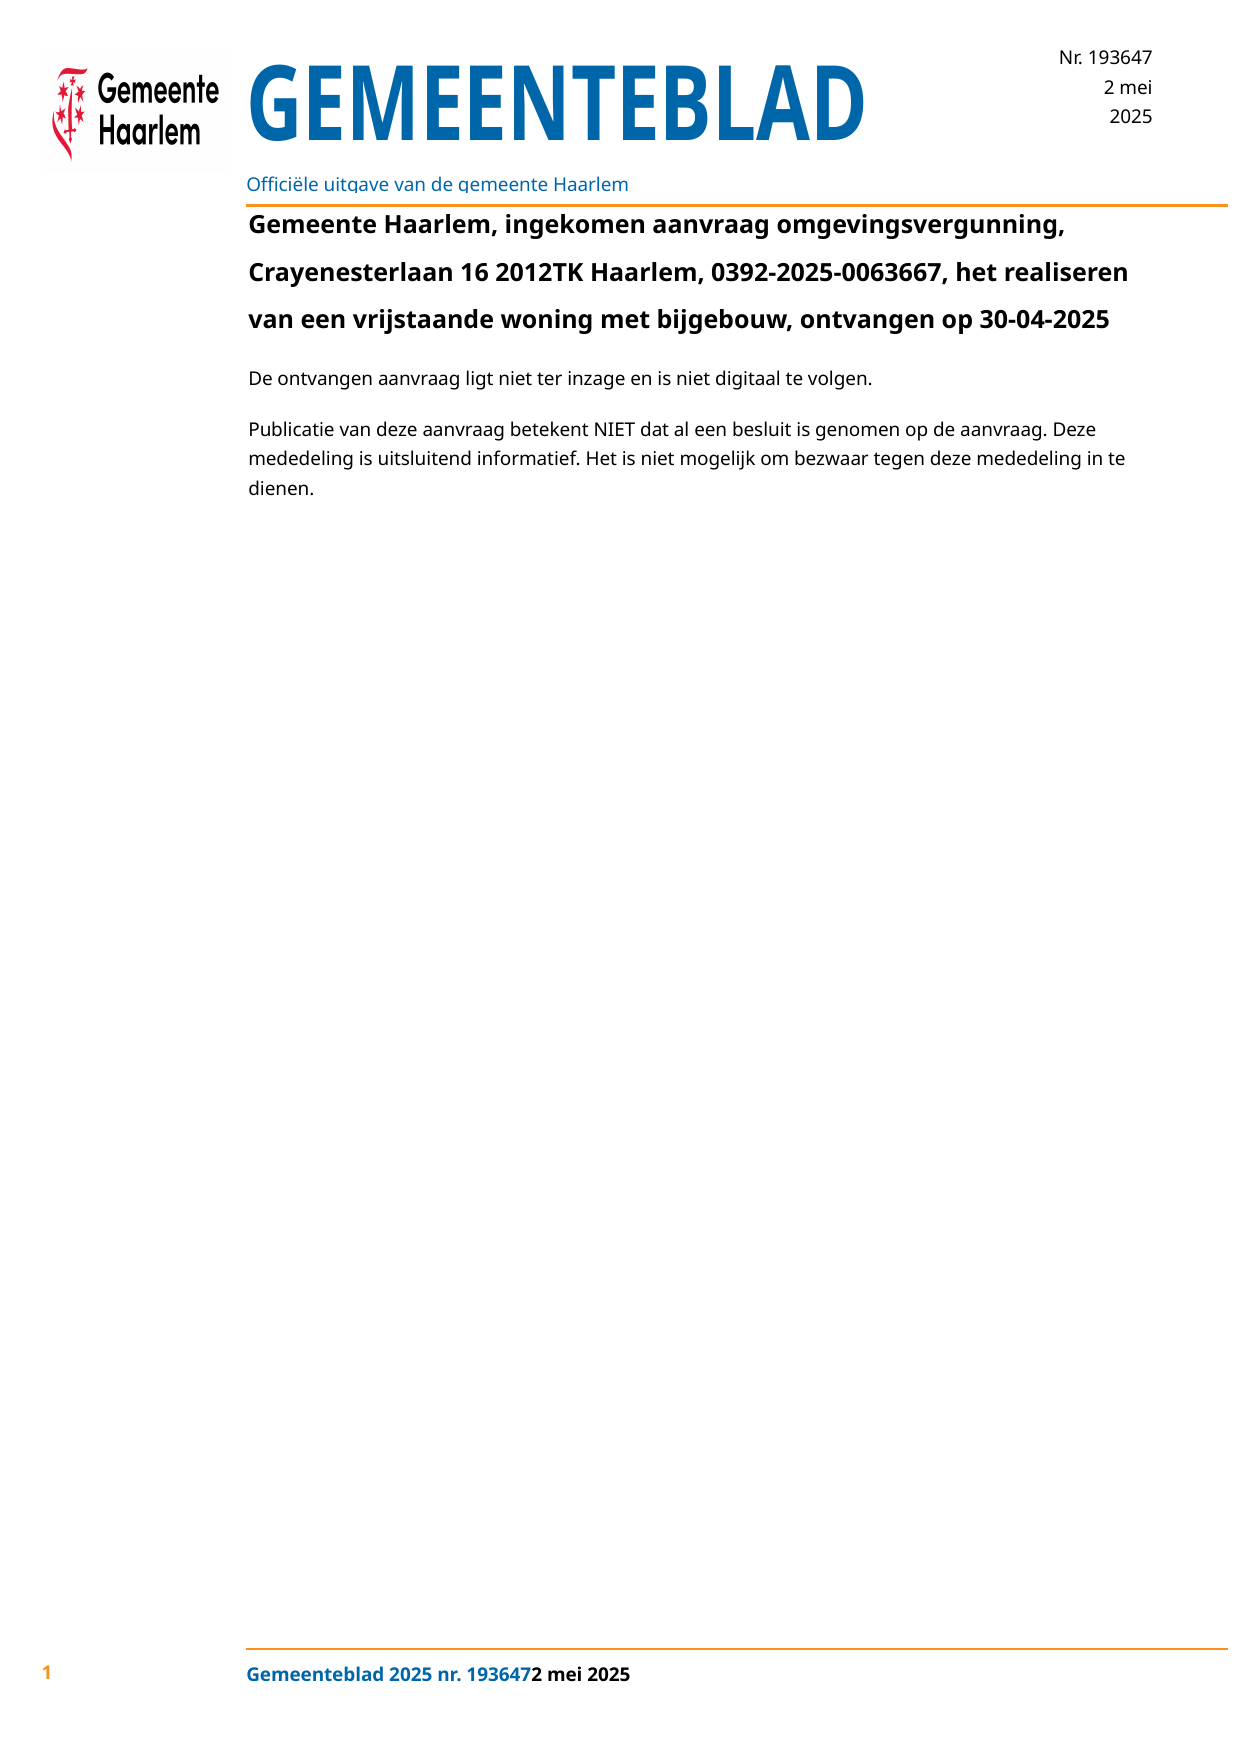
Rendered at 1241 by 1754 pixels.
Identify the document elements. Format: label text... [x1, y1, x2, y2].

text Publicatie van deze aanvraag betekent NIET dat al een besluit is genomen op de aanvraag. Deze mededeling is uitsluitend informatief. Het is niet mogelijk om bezwaar tegen deze mededeling in te dienen. [248, 416, 1152, 501]
text Gemeente Haarlem, ingekomen aanvraag omgevingsvergunning, Crayenesterlaan 16 2012TK Haarlem, 0392-2025-0063667, het realiseren van een vrijstaande woning met bijgebouw, ontvangen op 30-04-2025 [248, 207, 1152, 336]
picture [41, 47, 231, 172]
text De ontvangen aanvraag ligt niet ter inzage en is niet digitaal te volgen. [248, 366, 1152, 391]
